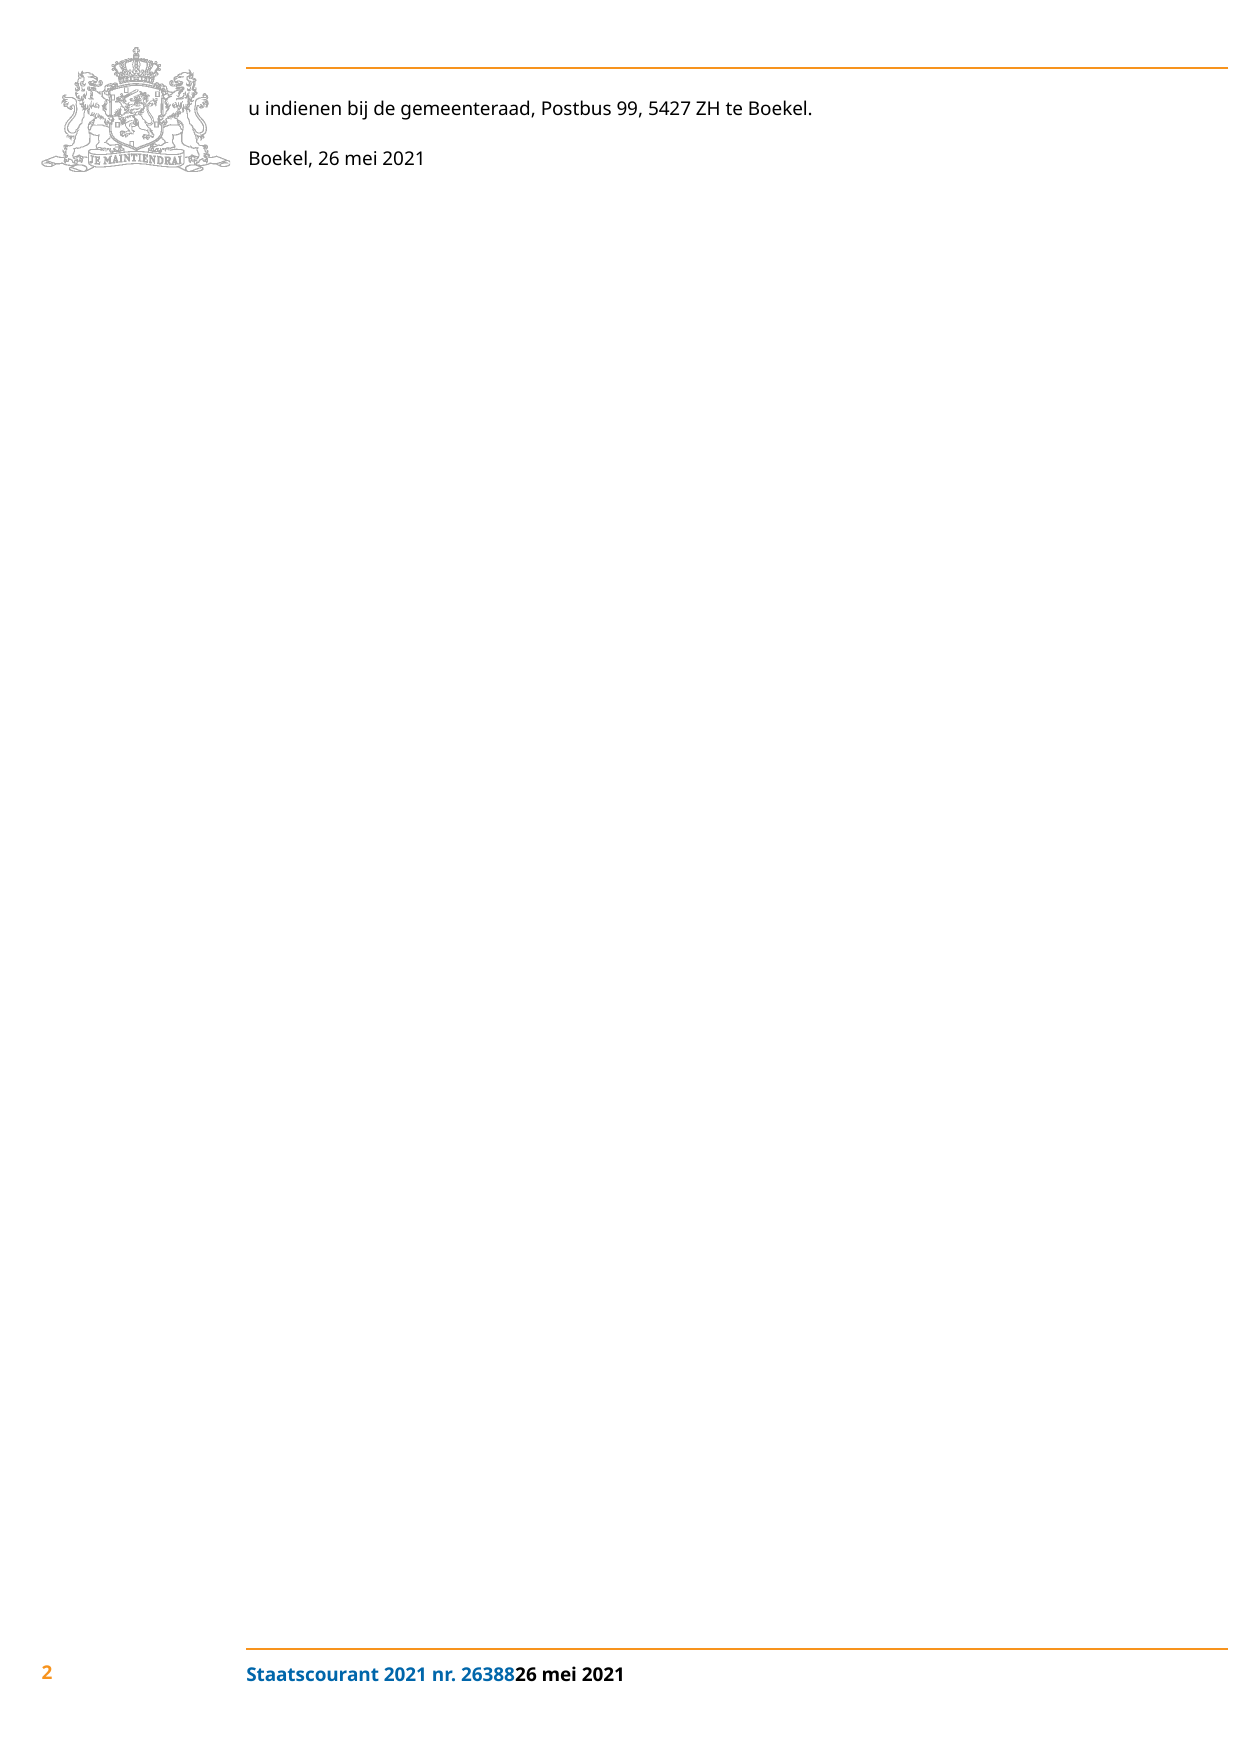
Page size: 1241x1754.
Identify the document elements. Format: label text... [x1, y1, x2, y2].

text u indienen bij de gemeenteraad, Postbus 99, 5427 ZH te Boekel. [248, 95, 1152, 121]
text Boekel, 26 mei 2021 [248, 145, 1152, 171]
picture [41, 47, 231, 172]
